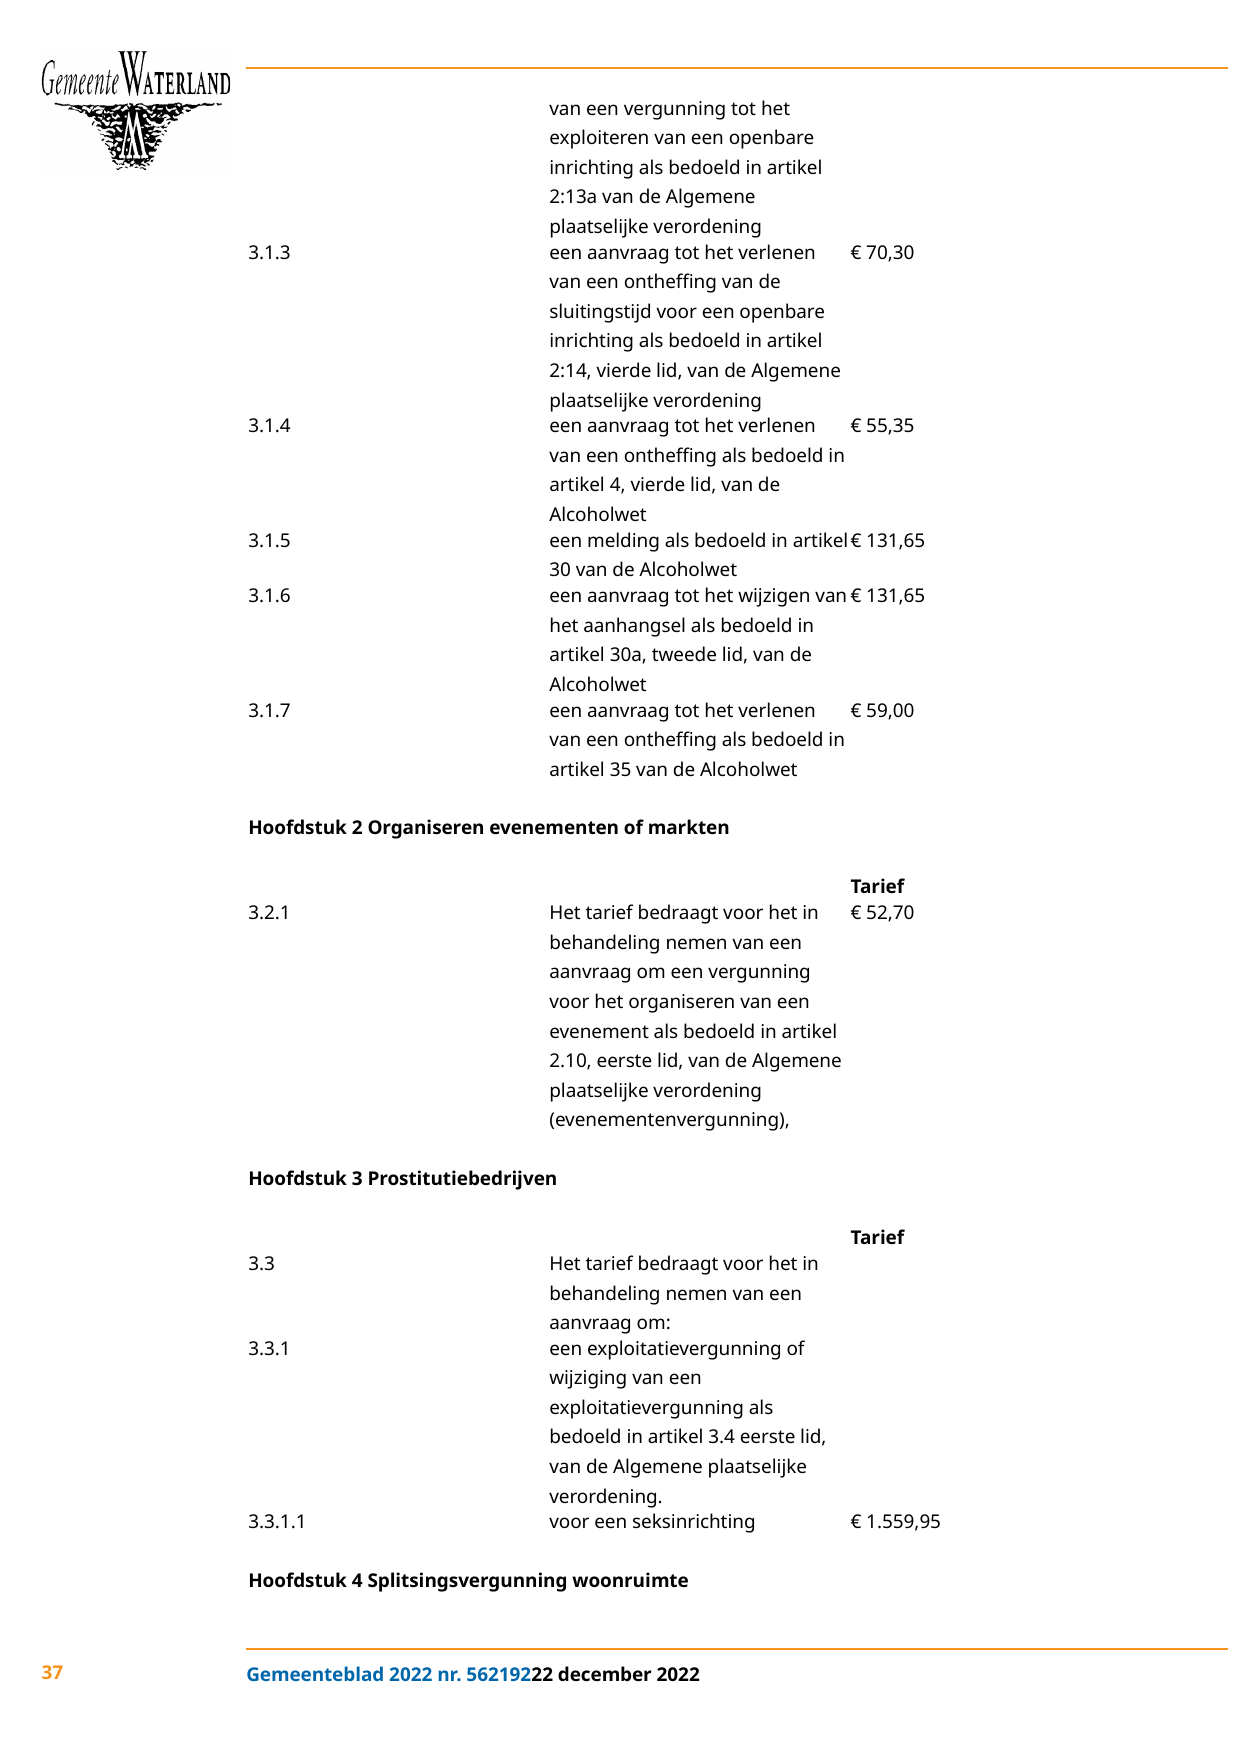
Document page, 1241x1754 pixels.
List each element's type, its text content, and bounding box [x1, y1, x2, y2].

table_cell [850, 1335, 1152, 1509]
table_cell € 1.559,95 [850, 1509, 1152, 1534]
picture [41, 47, 231, 172]
table_cell € 131,65 [850, 527, 1152, 582]
table_cell een aanvraag tot het verlenen van een ontheffing als bedoeld in artikel 35 van de Alcoholwet [549, 697, 850, 782]
text Hoofdstuk 4 Splitsingsvergunning woonruimte [248, 1567, 1152, 1593]
table_cell van een vergunning tot het exploiteren van een openbare inrichting als bedoeld in artikel 2:13a van de Algemene plaatselijke verordening [549, 95, 850, 239]
table_cell € 70,30 [850, 239, 1152, 412]
table_header [248, 1224, 850, 1250]
table_cell 3.1.5 [248, 527, 549, 582]
table_cell € 59,00 [850, 697, 1152, 782]
table_cell 3.3 [248, 1250, 549, 1335]
table_cell Het tarief bedraagt voor het in behandeling nemen van een aanvraag om een vergunning voor het organiseren van een evenement als bedoeld in artikel 2.10, eerste lid, van de Algemene plaatselijke verordening (evenementenvergunning), [549, 900, 850, 1132]
table_cell 3.3.1.1 [248, 1509, 549, 1534]
table_cell [850, 95, 1152, 239]
table_cell 3.2.1 [248, 900, 549, 1132]
table_cell voor een seksinrichting [549, 1509, 850, 1534]
table_cell 3.1.3 [248, 239, 549, 412]
table_cell 3.1.4 [248, 413, 549, 527]
table_cell [248, 95, 549, 239]
table_cell € 52,70 [850, 900, 1152, 1132]
table_cell 3.1.7 [248, 697, 549, 782]
table_cell een exploitatievergunning of wijziging van een exploitatievergunning als bedoeld in artikel 3.4 eerste lid, van de Algemene plaatselijke verordening. [549, 1335, 850, 1509]
table_cell 3.3.1 [248, 1335, 549, 1509]
table_cell [850, 1250, 1152, 1335]
table_cell Het tarief bedraagt voor het in behandeling nemen van een aanvraag om: [549, 1250, 850, 1335]
table_cell 3.1.6 [248, 582, 549, 697]
table_cell een aanvraag tot het wijzigen van het aanhangsel als bedoeld in artikel 30a, tweede lid, van de Alcoholwet [549, 582, 850, 697]
table_cell € 55,35 [850, 413, 1152, 527]
table_header Tarief [850, 1224, 1152, 1250]
table_cell een melding als bedoeld in artikel 30 van de Alcoholwet [549, 527, 850, 582]
table_cell € 131,65 [850, 582, 1152, 697]
text Hoofdstuk 2 Organiseren evenementen of markten [248, 814, 1152, 840]
table_header [248, 874, 850, 899]
table_header Tarief [850, 874, 1152, 899]
table_cell een aanvraag tot het verlenen van een ontheffing als bedoeld in artikel 4, vierde lid, van de Alcoholwet [549, 413, 850, 527]
text Hoofdstuk 3 Prostitutiebedrijven [248, 1165, 1152, 1191]
table_cell een aanvraag tot het verlenen van een ontheffing van de sluitingstijd voor een openbare inrichting als bedoeld in artikel 2:14, vierde lid, van de Algemene plaatselijke verordening [549, 239, 850, 412]
